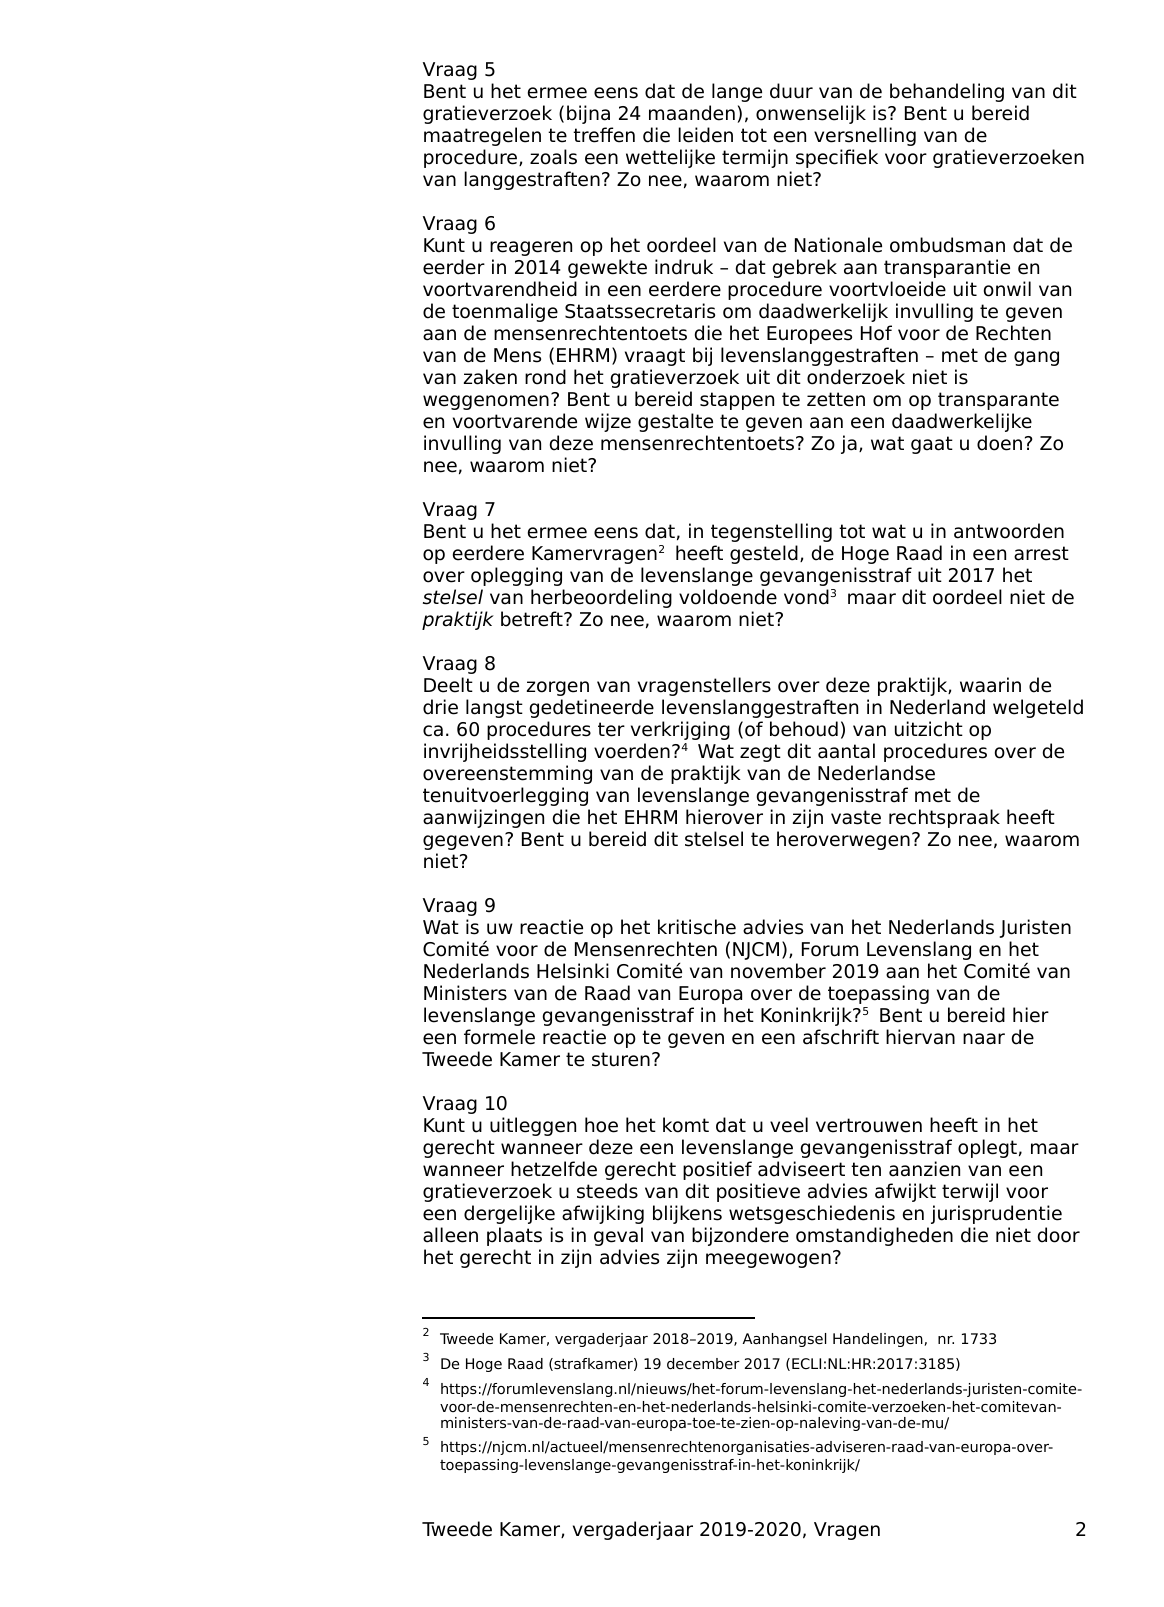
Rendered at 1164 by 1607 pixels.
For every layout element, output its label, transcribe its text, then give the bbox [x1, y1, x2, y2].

text Vraag 9 [422, 895, 1087, 917]
text Vraag 10 [422, 1093, 1087, 1115]
text Vraag 7 [422, 499, 1087, 521]
text Bent u het ermee eens dat, in tegenstelling tot wat u in antwoorden op eerdere Kamervragen heeft gesteld, de Hoge Raad in een arrest over oplegging van de levenslange gevangenisstraf uit 2017 het stelsel van herbeoordeling voldoende vond maar dit oordeel niet de praktijk betreft? Zo nee, waarom niet? [422, 521, 1087, 631]
text https://forumlevenslang.nl/nieuws/het-forum-levenslang-het-nederlands-juristen-comite-voor-de-mensenrechten-en-het-nederlands-helsinki-comite-verzoeken-het-comitevan-ministers-van-de-raad-van-europa-toe-te-zien-op-naleving-van-de-mu/ [422, 1377, 1087, 1432]
text De Hoge Raad (strafkamer) 19 december 2017 (ECLI:NL:HR:2017:3185) [422, 1352, 1087, 1374]
text Vraag 6 [422, 213, 1087, 235]
text Kunt u reageren op het oordeel van de Nationale ombudsman dat de eerder in 2014 gewekte indruk – dat gebrek aan transparantie en voortvarendheid in een eerdere procedure voortvloeide uit onwil van de toenmalige Staatssecretaris om daadwerkelijk invulling te geven aan de mensenrechtentoets die het Europees Hof voor de Rechten van de Mens (EHRM) vraagt bij levenslanggestraften – met de gang van zaken rond het gratieverzoek uit dit onderzoek niet is weggenomen? Bent u bereid stappen te zetten om op transparante en voortvarende wijze gestalte te geven aan een daadwerkelijke invulling van deze mensenrechtentoets? Zo ja, wat gaat u doen? Zo nee, waarom niet? [422, 235, 1087, 477]
text Vraag 5 [422, 59, 1087, 81]
text Bent u het ermee eens dat de lange duur van de behandeling van dit gratieverzoek (bijna 24 maanden), onwenselijk is? Bent u bereid maatregelen te treffen die leiden tot een versnelling van de procedure, zoals een wettelijke termijn specifiek voor gratieverzoeken van langgestraften? Zo nee, waarom niet? [422, 81, 1087, 191]
text Vraag 8 [422, 653, 1087, 675]
text Wat is uw reactie op het kritische advies van het Nederlands Juristen Comité voor de Mensenrechten (NJCM), Forum Levenslang en het Nederlands Helsinki Comité van november 2019 aan het Comité van Ministers van de Raad van Europa over de toepassing van de levenslange gevangenisstraf in het Koninkrijk? Bent u bereid hier een formele reactie op te geven en een afschrift hiervan naar de Tweede Kamer te sturen? [422, 917, 1087, 1071]
text https://njcm.nl/actueel/mensenrechtenorganisaties-adviseren-raad-van-europa-over-toepassing-levenslange-gevangenisstraf-in-het-koninkrijk/ [422, 1435, 1087, 1474]
text Tweede Kamer, vergaderjaar 2018–2019, Aanhangsel Handelingen, nr. 1733 [422, 1327, 1087, 1349]
text Kunt u uitleggen hoe het komt dat u veel vertrouwen heeft in het gerecht wanneer deze een levenslange gevangenisstraf oplegt, maar wanneer hetzelfde gerecht positief adviseert ten aanzien van een gratieverzoek u steeds van dit positieve advies afwijkt terwijl voor een dergelijke afwijking blijkens wetsgeschiedenis en jurisprudentie alleen plaats is in geval van bijzondere omstandigheden die niet door het gerecht in zijn advies zijn meegewogen? [422, 1115, 1087, 1269]
text Deelt u de zorgen van vragenstellers over deze praktijk, waarin de drie langst gedetineerde levenslanggestraften in Nederland welgeteld ca. 60 procedures ter verkrijging (of behoud) van uitzicht op invrijheidsstelling voerden? Wat zegt dit aantal procedures over de overeenstemming van de praktijk van de Nederlandse tenuitvoerlegging van levenslange gevangenisstraf met de aanwijzingen die het EHRM hierover in zijn vaste rechtspraak heeft gegeven? Bent u bereid dit stelsel te heroverwegen? Zo nee, waarom niet? [422, 675, 1087, 873]
